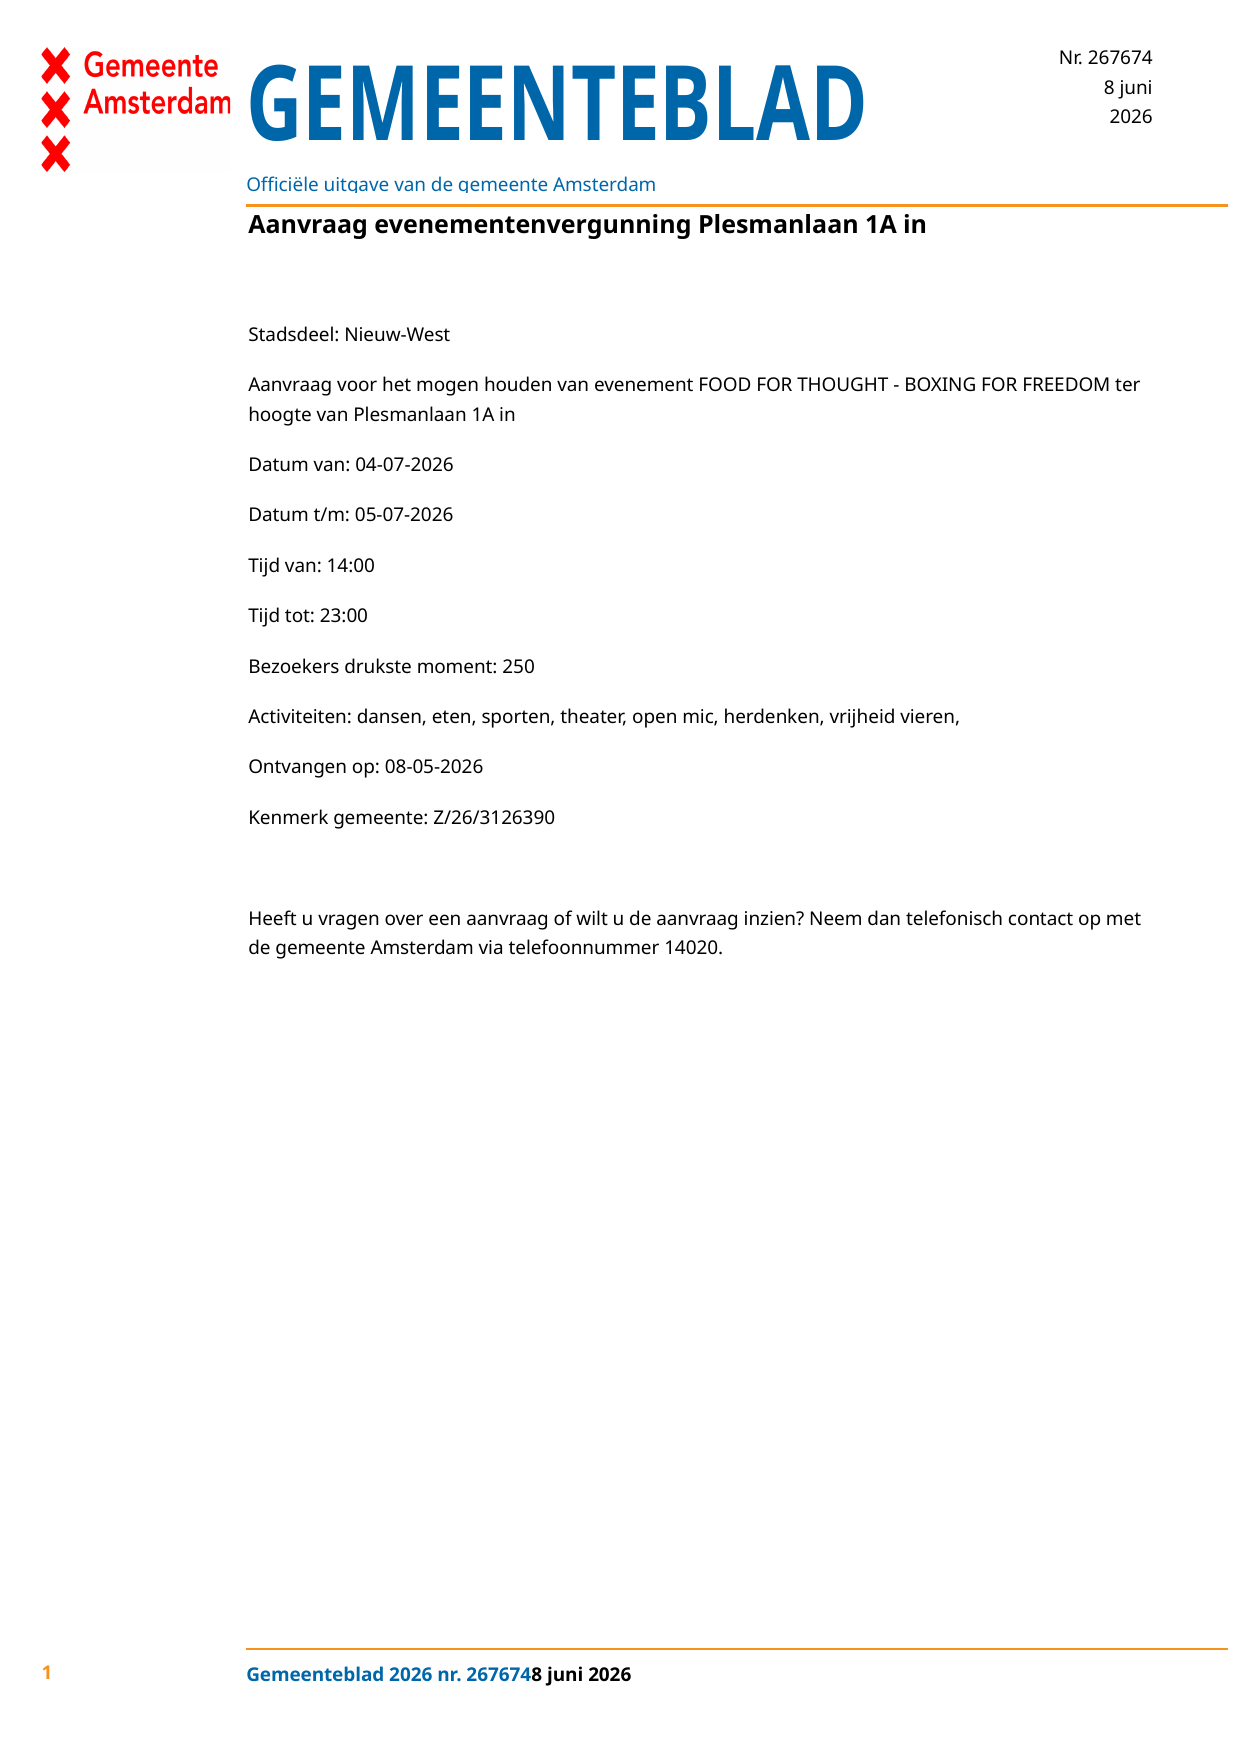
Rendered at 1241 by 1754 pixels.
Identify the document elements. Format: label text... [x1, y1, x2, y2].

text Datum t/m: 05-07-2026 [248, 502, 1152, 527]
text Stadsdeel: Nieuw-West [248, 321, 1152, 346]
text Aanvraag evenementenvergunning Plesmanlaan 1A in [248, 207, 1152, 241]
text Datum van: 04-07-2026 [248, 451, 1152, 477]
text Activiteiten: dansen, eten, sporten, theater, open mic, herdenken, vrijheid vieren, [248, 703, 1152, 729]
text Tijd van: 14:00 [248, 552, 1152, 578]
text Bezoekers drukste moment: 250 [248, 653, 1152, 678]
text Aanvraag voor het mogen houden van evenement FOOD FOR THOUGHT - BOXING FOR FREEDOM ter hoogte van Plesmanlaan 1A in [248, 371, 1152, 426]
text Tijd tot: 23:00 [248, 602, 1152, 628]
picture [41, 47, 231, 172]
text Kenmerk gemeente: Z/26/3126390 [248, 804, 1152, 830]
text Ontvangen op: 08-05-2026 [248, 754, 1152, 779]
text Heeft u vragen over een aanvraag of wilt u de aanvraag inzien? Neem dan telefonisch contact op met de gemeente Amsterdam via telefoonnummer 14020. [248, 905, 1152, 960]
